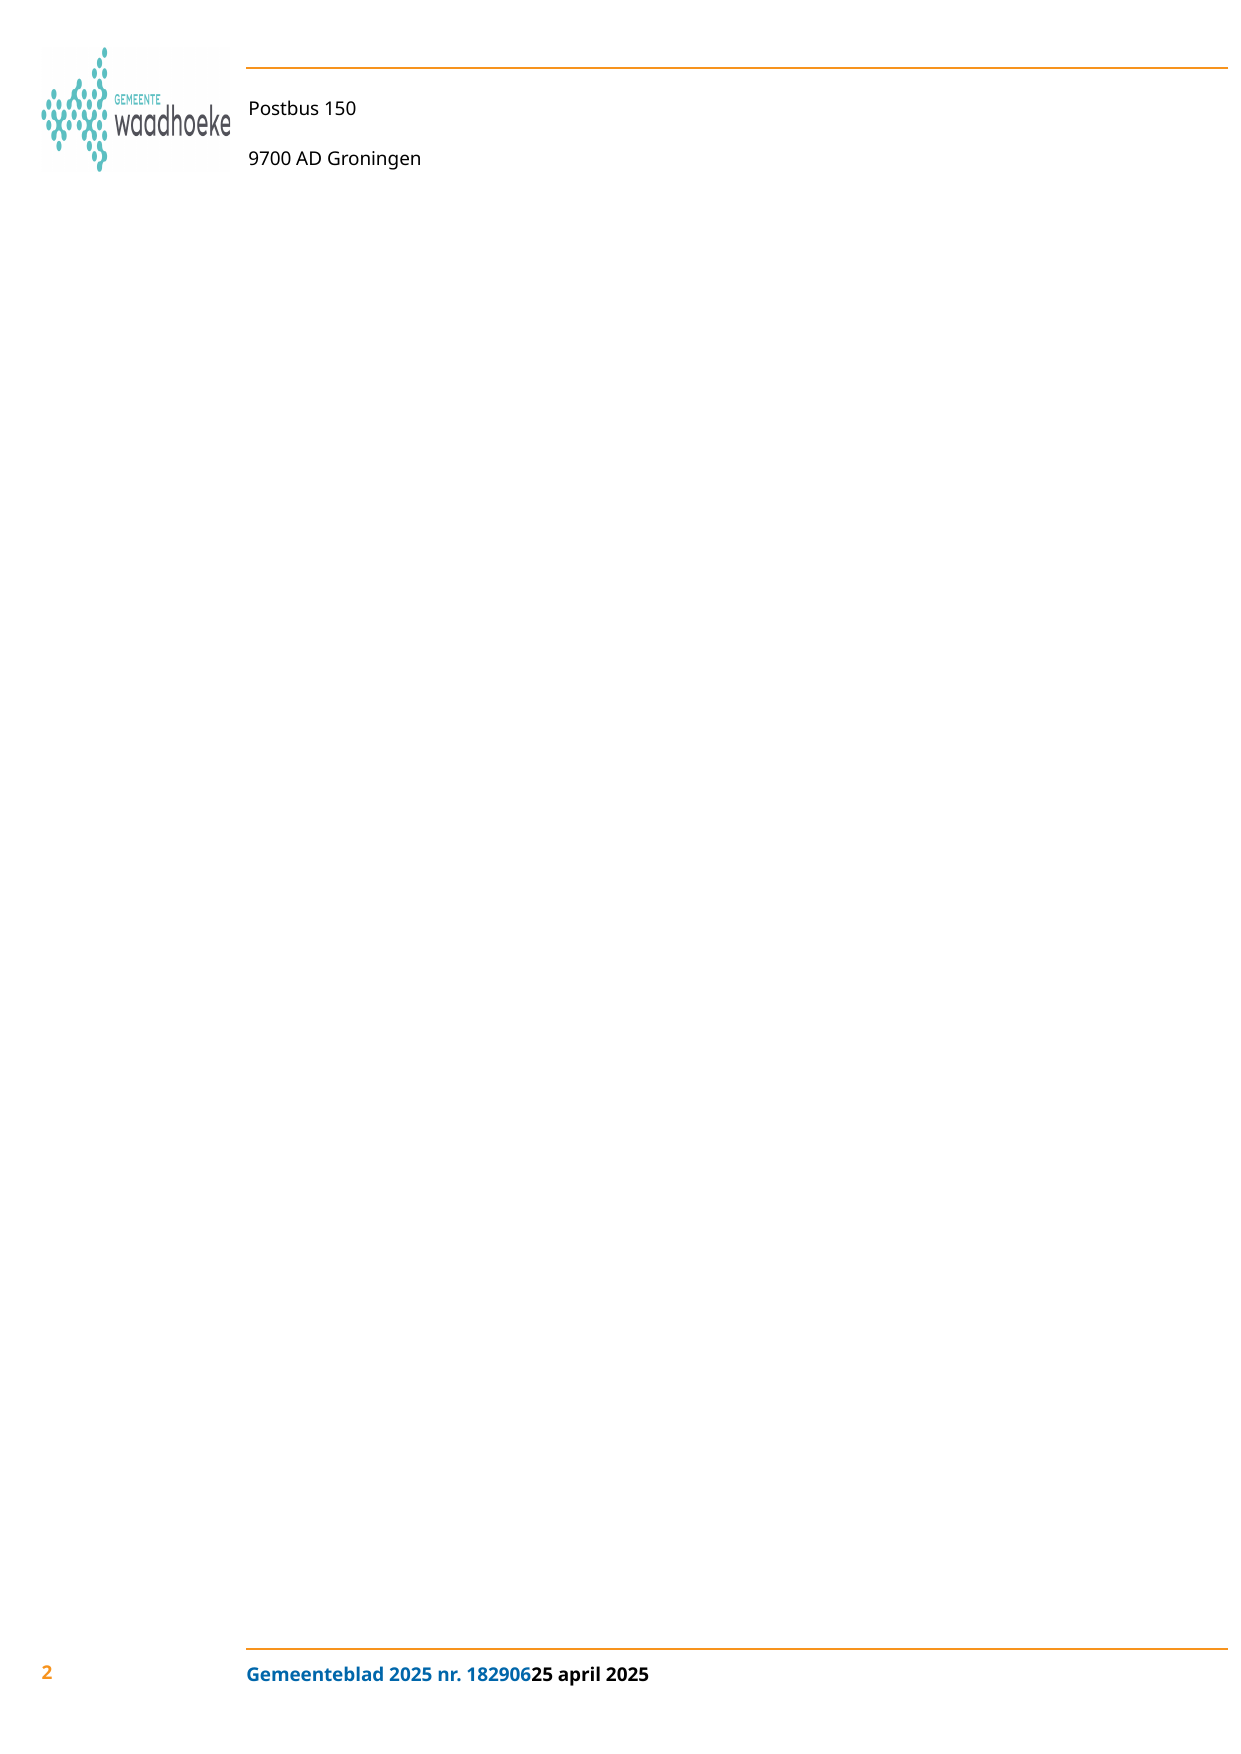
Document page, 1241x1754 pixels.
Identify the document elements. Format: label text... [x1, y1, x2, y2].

picture [41, 47, 231, 172]
text Postbus 150 [248, 95, 1152, 121]
text 9700 AD Groningen [248, 145, 1152, 171]
